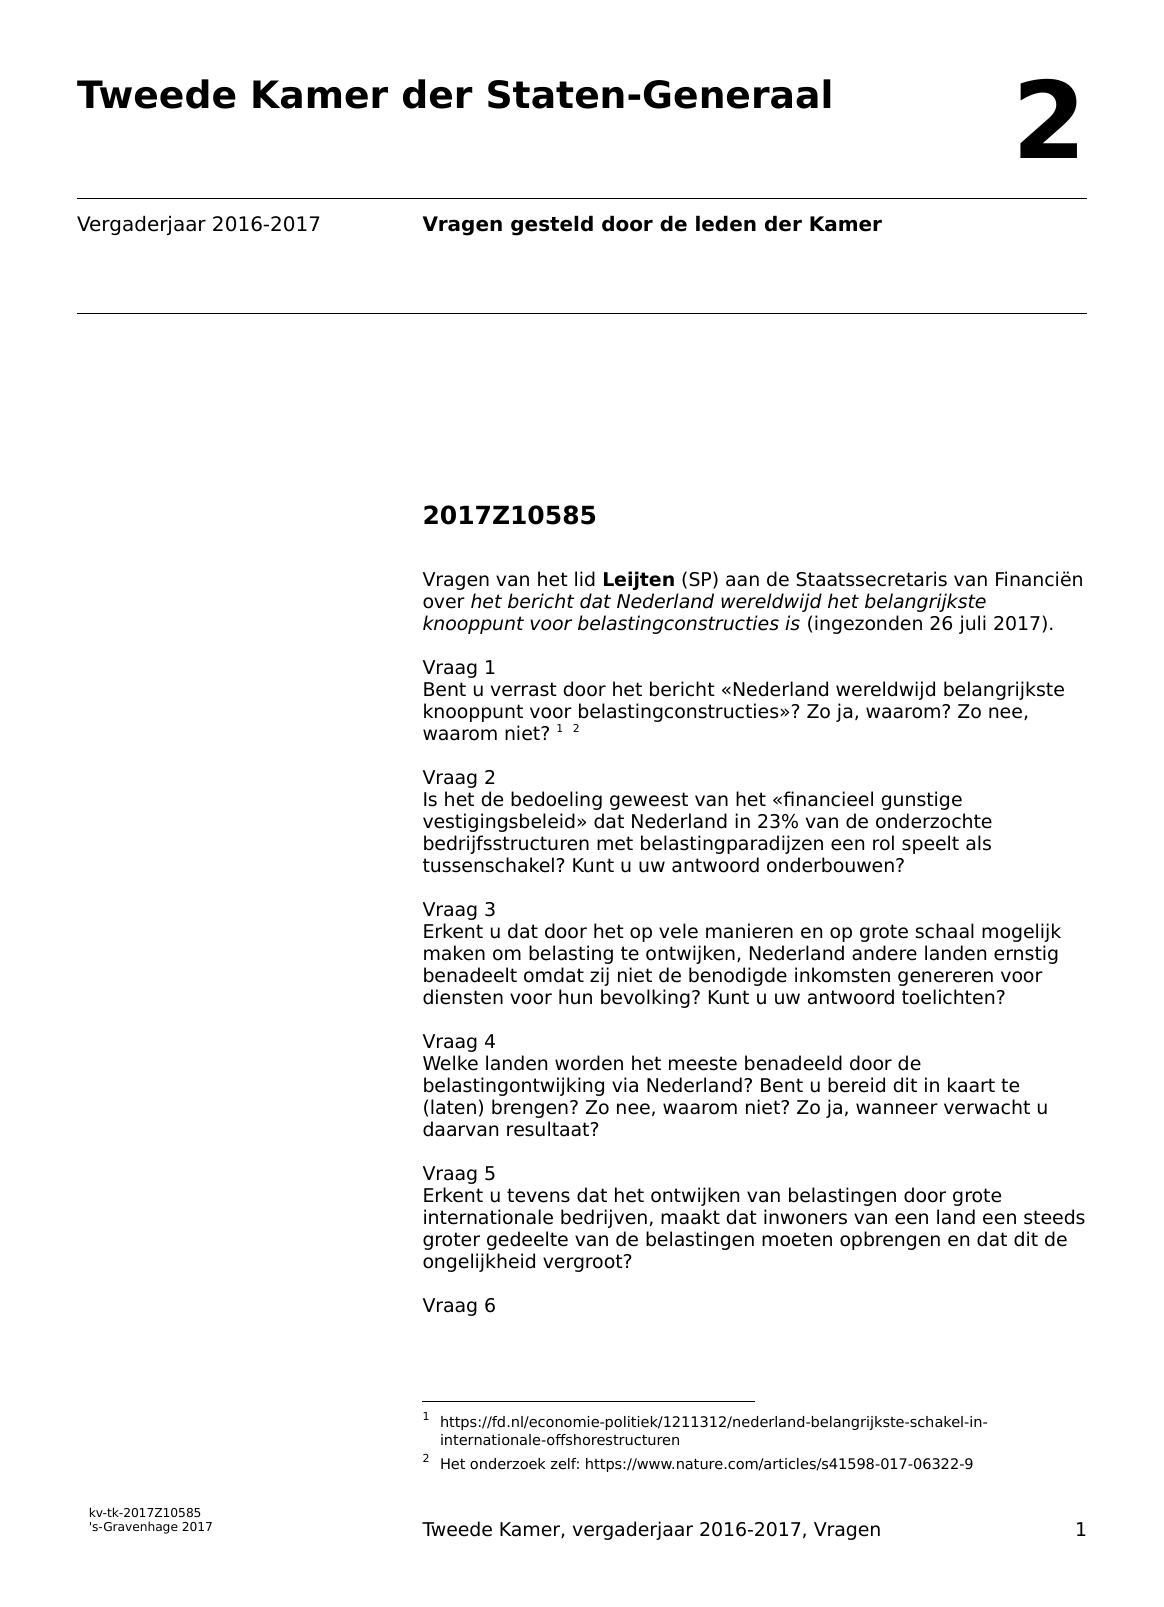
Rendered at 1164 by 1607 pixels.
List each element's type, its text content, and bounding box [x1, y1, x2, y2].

text Vragen van het lid Leijten (SP) aan de Staatssecretaris van Financiën over het bericht dat Nederland wereldwijd het belangrijkste knooppunt voor belastingconstructies is (ingezonden 26 juli 2017). [422, 569, 1087, 635]
text 's-Gravenhage 2017 [88, 1520, 323, 1534]
text Is het de bedoeling geweest van het «financieel gunstige vestigingsbeleid» dat Nederland in 23% van de onderzochte bedrijfsstructuren met belastingparadijzen een rol speelt als tussenschakel? Kunt u uw antwoord onderbouwen? [422, 789, 1087, 877]
text Erkent u tevens dat het ontwijken van belastingen door grote internationale bedrijven, maakt dat inwoners van een land een steeds groter gedeelte van de belastingen moeten opbrengen en dat dit de ongelijkheid vergroot? [422, 1185, 1087, 1273]
text Vraag 3 [422, 899, 1087, 921]
table_header Tweede Kamer der Staten-Generaal [77, 59, 886, 198]
text Erkent u dat door het op vele manieren en op grote schaal mogelijk maken om belasting te ontwijken, Nederland andere landen ernstig benadeelt omdat zij niet de benodigde inkomsten genereren voor diensten voor hun bevolking? Kunt u uw antwoord toelichten? [422, 921, 1087, 1009]
text Het onderzoek zelf: https://www.nature.com/articles/s41598-017-06322-9 [422, 1452, 1087, 1474]
text Vraag 5 [422, 1163, 1087, 1185]
text Welke landen worden het meeste benadeeld door de belastingontwijking via Nederland? Bent u bereid dit in kaart te (laten) brengen? Zo nee, waarom niet? Zo ja, wanneer verwacht u daarvan resultaat? [422, 1053, 1087, 1141]
table_cell Vragen gesteld door de leden der Kamer [422, 199, 1087, 313]
text https://fd.nl/economie-politiek/1211312/nederland-belangrijkste-schakel-in-internationale-offshorestructuren [422, 1410, 1087, 1449]
text Vraag 4 [422, 1031, 1087, 1053]
text 2017Z10585 [422, 501, 1087, 531]
table_cell Vergaderjaar 2016-2017 [77, 199, 422, 313]
text Bent u verrast door het bericht «Nederland wereldwijd belangrijkste knooppunt voor belastingconstructies»? Zo ja, waarom? Zo nee, waarom niet? [422, 679, 1087, 745]
text kv-tk-2017Z10585 [88, 1506, 323, 1520]
text Vraag 6 [422, 1295, 1087, 1317]
table_header 2 [886, 59, 1087, 198]
text Vraag 1 [422, 657, 1087, 679]
text Vraag 2 [422, 767, 1087, 789]
